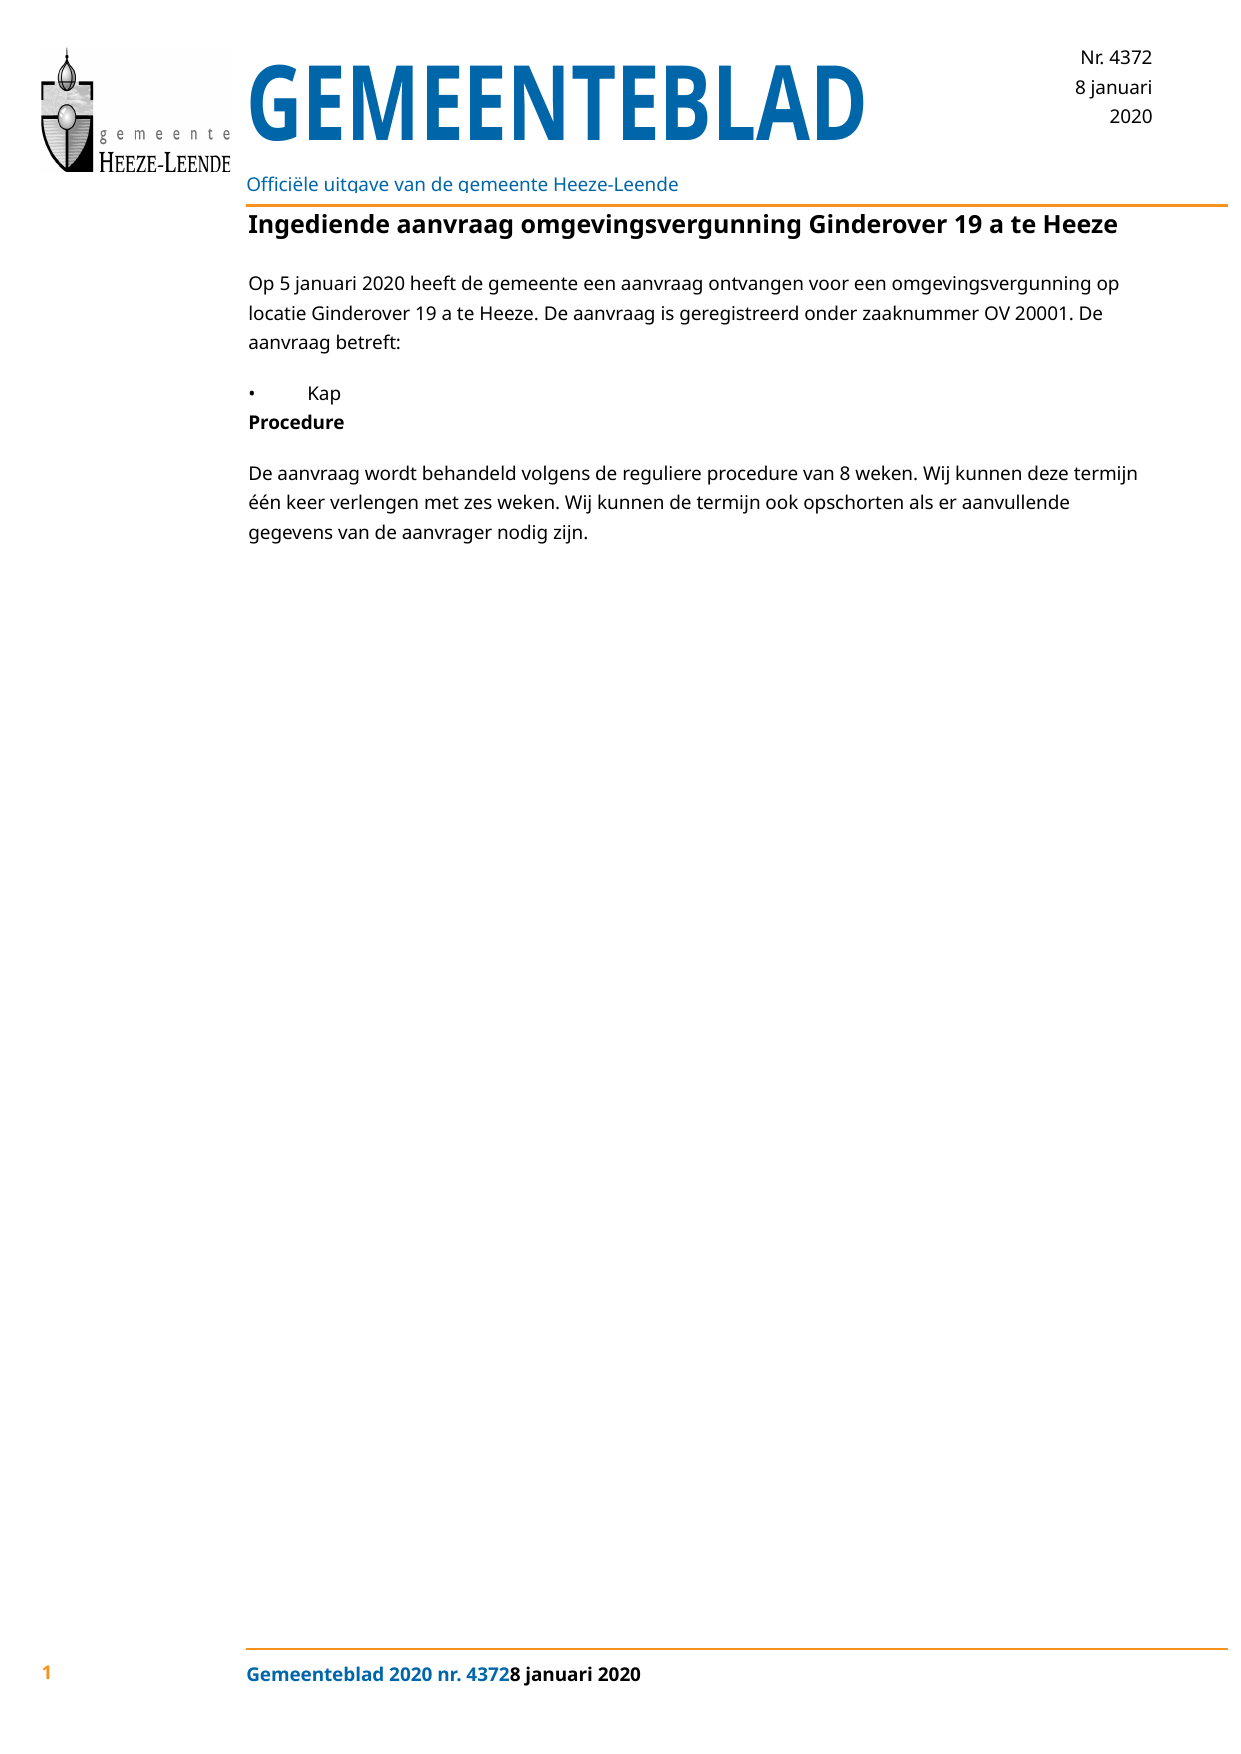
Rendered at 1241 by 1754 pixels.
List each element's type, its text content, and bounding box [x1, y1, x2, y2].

text De aanvraag wordt behandeld volgens de reguliere procedure van 8 weken. Wij kunnen deze termijn één keer verlengen met zes weken. Wij kunnen de termijn ook opschorten als er aanvullende gegevens van de aanvrager nodig zijn. [248, 460, 1152, 545]
text Ingediende aanvraag omgevingsvergunning Ginderover 19 a te Heeze [248, 207, 1152, 241]
picture [41, 47, 231, 172]
text Op 5 januari 2020 heeft de gemeente een aanvraag ontvangen voor een omgevingsvergunning op locatie Ginderover 19 a te Heeze. De aanvraag is geregistreerd onder zaaknummer OV 20001. De aanvraag betreft: [248, 270, 1152, 355]
list Kap [248, 380, 1152, 406]
text Procedure [248, 409, 1152, 435]
